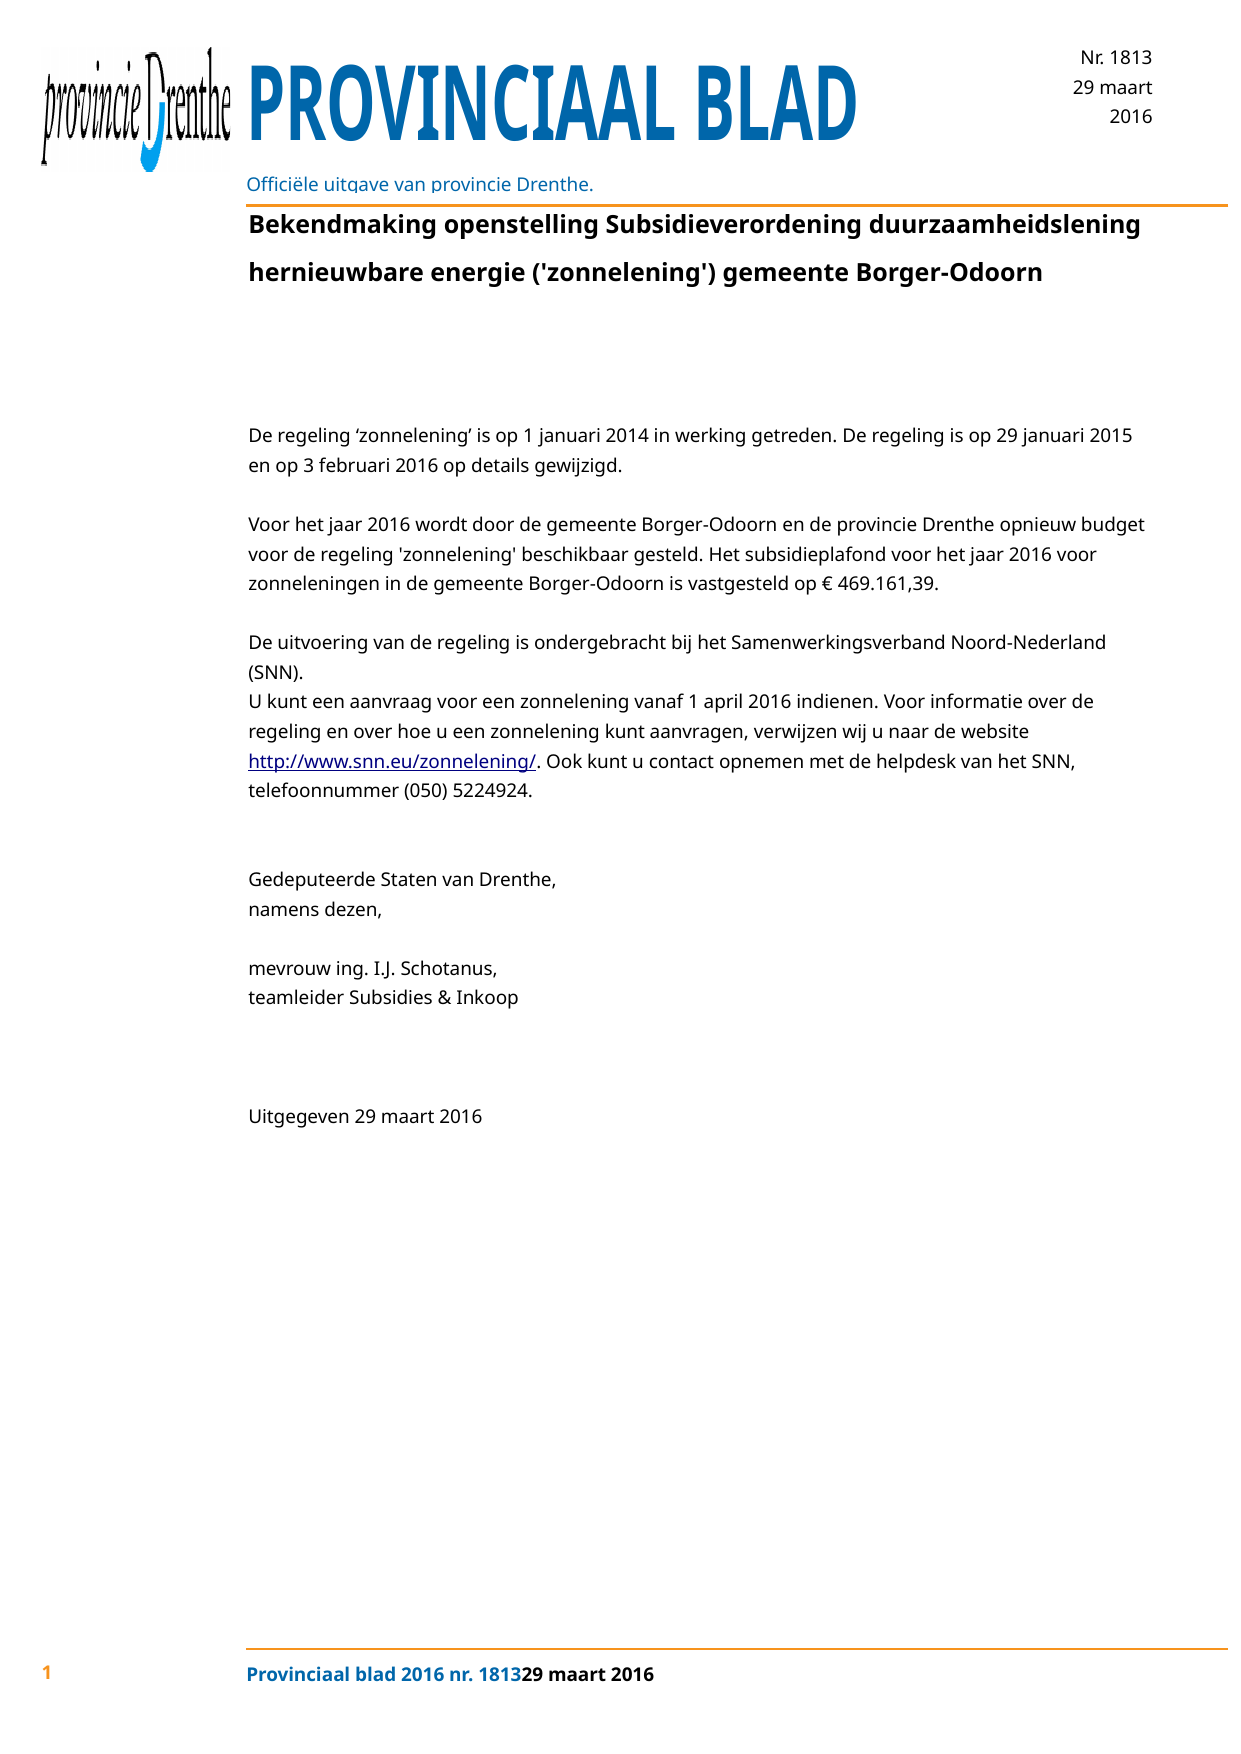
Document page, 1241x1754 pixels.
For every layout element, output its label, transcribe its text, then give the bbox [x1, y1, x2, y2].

text Gedeputeerde Staten van Drenthe, [248, 866, 1152, 892]
text Voor het jaar 2016 wordt door de gemeente Borger-Odoorn en de provincie Drenthe opnieuw budget voor de regeling 'zonnelening' beschikbaar gesteld. Het subsidieplafond voor het jaar 2016 voor zonneleningen in de gemeente Borger-Odoorn is vastgesteld op € 469.161,39. [248, 511, 1152, 596]
text De uitvoering van de regeling is ondergebracht bij het Samenwerkingsverband Noord-Nederland (SNN). [248, 629, 1152, 685]
text teamleider Subsidies & Inkoop [248, 984, 1152, 1010]
text mevrouw ing. I.J. Schotanus, [248, 955, 1152, 981]
text namens dezen, [248, 896, 1152, 922]
text De regeling ‘zonnelening’ is op 1 januari 2014 in werking getreden. De regeling is op 29 januari 2015 en op 3 februari 2016 op details gewijzigd. [248, 422, 1152, 478]
picture [41, 47, 231, 172]
text U kunt een aanvraag voor een zonnelening vanaf 1 april 2016 indienen. Voor informatie over de regeling en over hoe u een zonnelening kunt aanvragen, verwijzen wij u naar de website http://www.snn.eu/zonnelening/. Ook kunt u contact opnemen met de helpdesk van het SNN, telefoonnummer (050) 5224924. [248, 689, 1152, 803]
text Uitgegeven 29 maart 2016 [248, 1103, 1152, 1129]
text Bekendmaking openstelling Subsidieverordening duurzaamheidslening hernieuwbare energie ('zonnelening') gemeente Borger-Odoorn [248, 207, 1152, 288]
